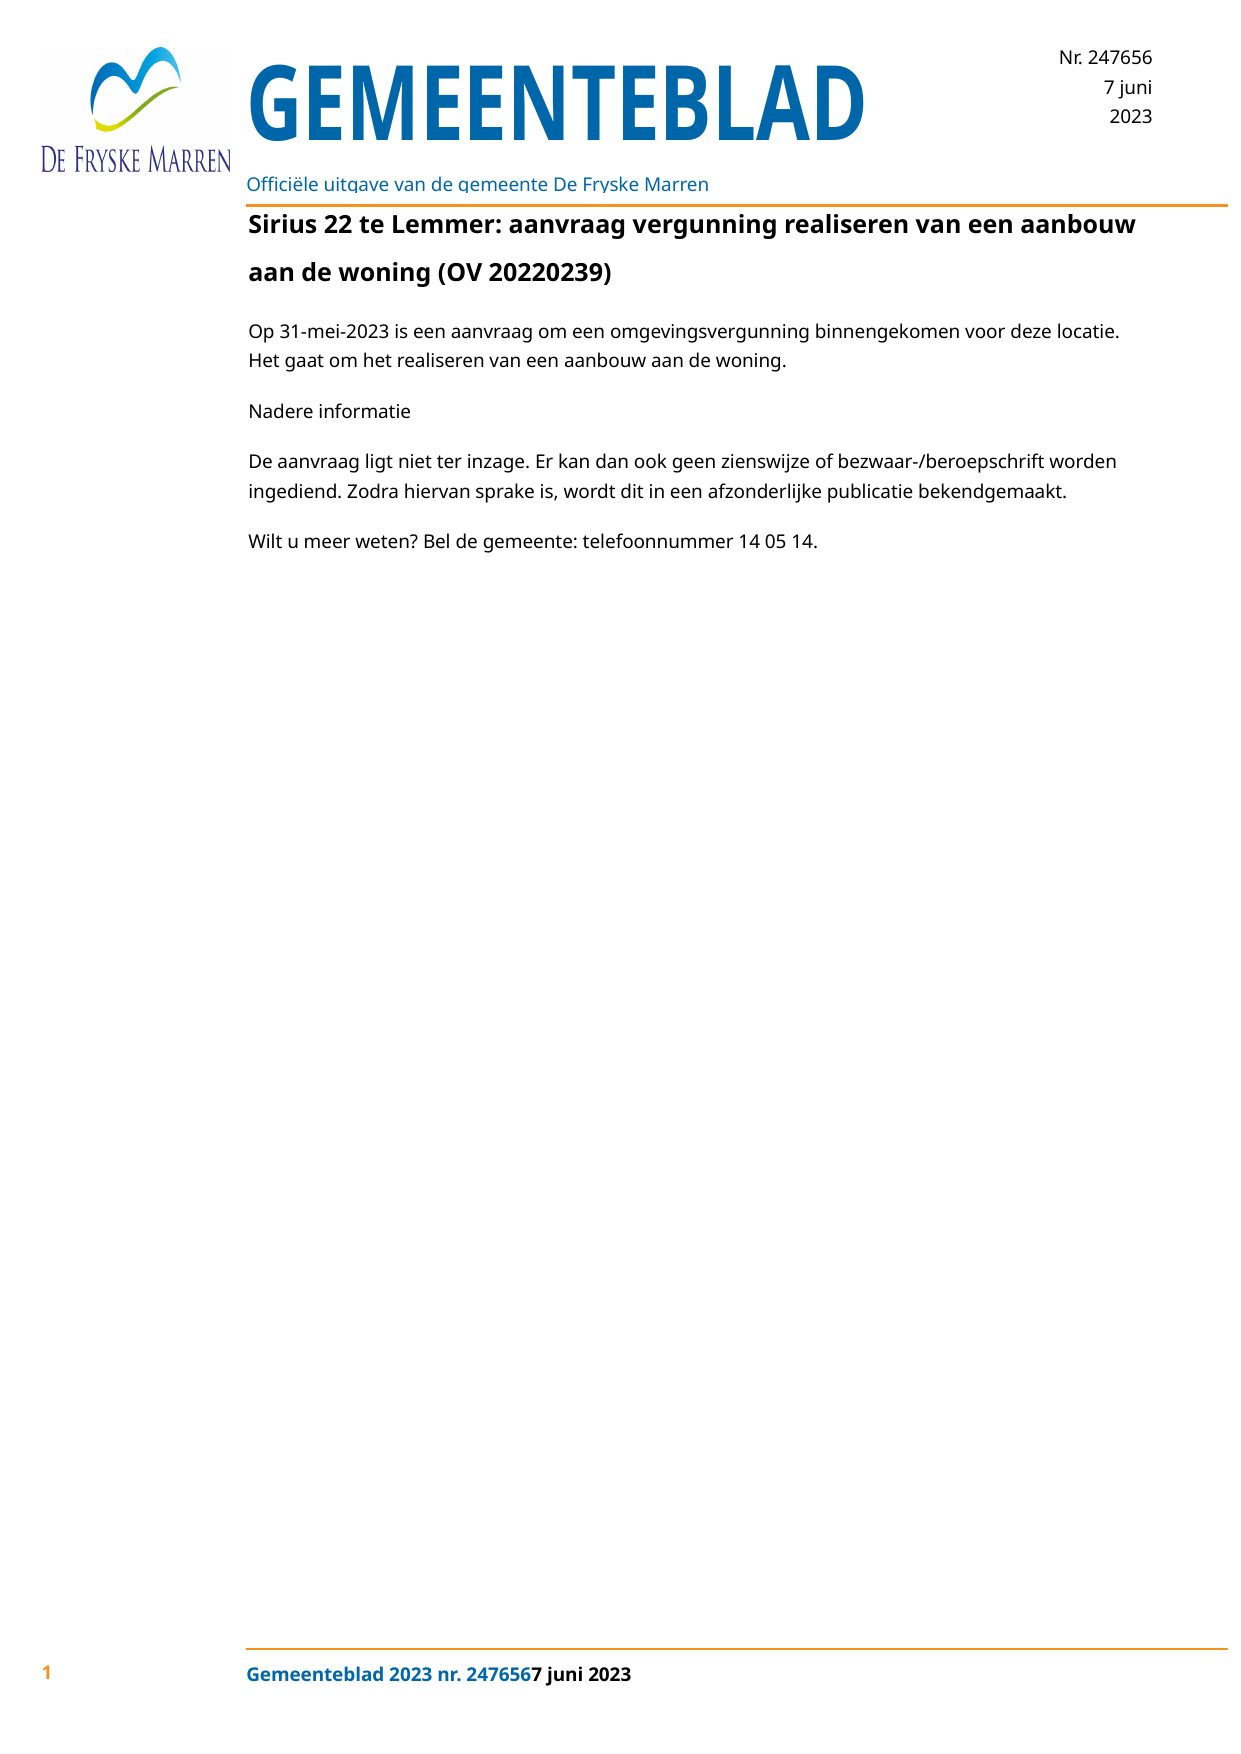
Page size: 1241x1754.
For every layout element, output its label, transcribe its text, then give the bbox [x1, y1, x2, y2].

text Wilt u meer weten? Bel de gemeente: telefoonnummer 14 05 14. [248, 528, 1152, 554]
text Sirius 22 te Lemmer: aanvraag vergunning realiseren van een aanbouw aan de woning (OV 20220239) [248, 207, 1152, 288]
text Op 31-mei-2023 is een aanvraag om een omgevingsvergunning binnengekomen voor deze locatie. Het gaat om het realiseren van een aanbouw aan de woning. [248, 318, 1152, 373]
picture [41, 47, 231, 172]
text Nadere informatie [248, 398, 1152, 424]
text De aanvraag ligt niet ter inzage. Er kan dan ook geen zienswijze of bezwaar-/beroepschrift worden ingediend. Zodra hiervan sprake is, wordt dit in een afzonderlijke publicatie bekendgemaakt. [248, 448, 1152, 504]
